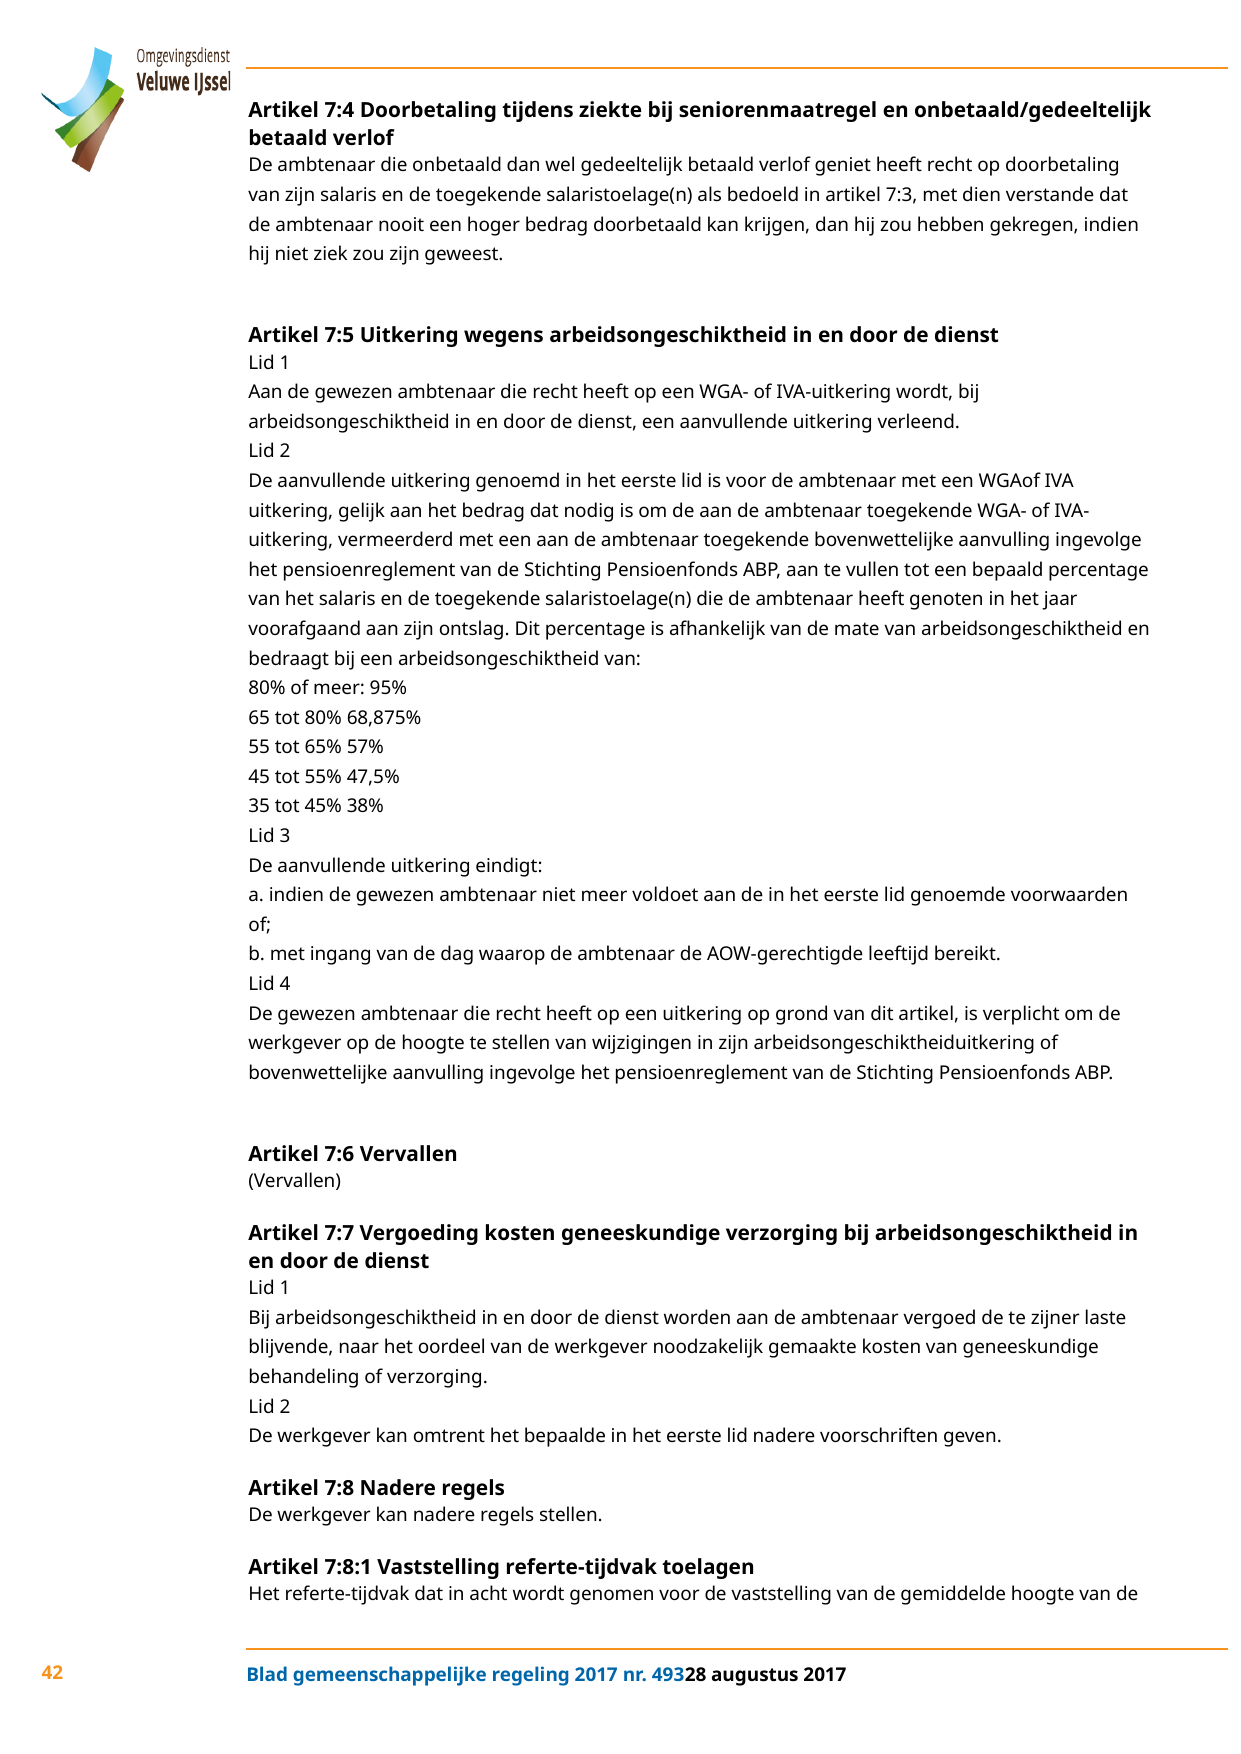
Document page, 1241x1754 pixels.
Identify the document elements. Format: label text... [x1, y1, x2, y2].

text a. indien de gewezen ambtenaar niet meer voldoet aan de in het eerste lid genoemde voorwaarden of; [248, 881, 1152, 937]
text Artikel 7:8:1 Vaststelling referte-tijdvak toelagen [248, 1552, 1152, 1580]
text De aanvullende uitkering eindigt: [248, 852, 1152, 877]
text Lid 3 [248, 822, 1152, 848]
text Aan de gewezen ambtenaar die recht heeft op een WGA- of IVA-uitkering wordt, bij arbeidsongeschiktheid in en door de dienst, een aanvullende uitkering verleend. [248, 378, 1152, 434]
text Artikel 7:4 Doorbetaling tijdens ziekte bij seniorenmaatregel en onbetaald/gedeeltelijk betaald verlof [248, 95, 1152, 152]
text De aanvullende uitkering genoemd in het eerste lid is voor de ambtenaar met een WGAof IVA uitkering, gelijk aan het bedrag dat nodig is om de aan de ambtenaar toegekende WGA- of IVA-uitkering, vermeerderd met een aan de ambtenaar toegekende bovenwettelijke aanvulling ingevolge het pensioenreglement van de Stichting Pensioenfonds ABP, aan te vullen tot een bepaald percentage van het salaris en de toegekende salaristoelage(n) die de ambtenaar heeft genoten in het jaar voorafgaand aan zijn ontslag. Dit percentage is afhankelijk van de mate van arbeidsongeschiktheid en bedraagt bij een arbeidsongeschiktheid van: [248, 467, 1152, 670]
text De werkgever kan omtrent het bepaalde in het eerste lid nadere voorschriften geven. [248, 1422, 1152, 1448]
text 35 tot 45% 38% [248, 793, 1152, 818]
text Artikel 7:7 Vergoeding kosten geneeskundige verzorging bij arbeidsongeschiktheid in en door de dienst [248, 1218, 1152, 1274]
text De gewezen ambtenaar die recht heeft op een uitkering op grond van dit artikel, is verplicht om de werkgever op de hoogte te stellen van wijzigingen in zijn arbeidsongeschiktheiduitkering of bovenwettelijke aanvulling ingevolge het pensioenreglement van de Stichting Pensioenfonds ABP. [248, 1000, 1152, 1084]
text (Vervallen) [248, 1167, 1152, 1193]
text Lid 4 [248, 970, 1152, 996]
text Het referte-tijdvak dat in acht wordt genomen voor de vaststelling van de gemiddelde hoogte van de [248, 1580, 1152, 1606]
text De werkgever kan nadere regels stellen. [248, 1501, 1152, 1527]
text Artikel 7:5 Uitkering wegens arbeidsongeschiktheid in en door de dienst [248, 320, 1152, 349]
picture [41, 47, 231, 172]
text Lid 2 [248, 1393, 1152, 1419]
text Lid 1 [248, 349, 1152, 374]
text De ambtenaar die onbetaald dan wel gedeeltelijk betaald verlof geniet heeft recht op doorbetaling van zijn salaris en de toegekende salaristoelage(n) als bedoeld in artikel 7:3, met dien verstande dat de ambtenaar nooit een hoger bedrag doorbetaald kan krijgen, dan hij zou hebben gekregen, indien hij niet ziek zou zijn geweest. [248, 152, 1152, 266]
text b. met ingang van de dag waarop de ambtenaar de AOW-gerechtigde leeftijd bereikt. [248, 941, 1152, 966]
text Lid 2 [248, 438, 1152, 463]
text 55 tot 65% 57% [248, 733, 1152, 759]
text 80% of meer: 95% [248, 674, 1152, 700]
text Artikel 7:8 Nadere regels [248, 1473, 1152, 1501]
text 45 tot 55% 47,5% [248, 763, 1152, 789]
text Bij arbeidsongeschiktheid in en door de dienst worden aan de ambtenaar vergoed de te zijner laste blijvende, naar het oordeel van de werkgever noodzakelijk gemaakte kosten van geneeskundige behandeling of verzorging. [248, 1304, 1152, 1389]
text Artikel 7:6 Vervallen [248, 1139, 1152, 1167]
text 65 tot 80% 68,875% [248, 704, 1152, 729]
text Lid 1 [248, 1274, 1152, 1300]
